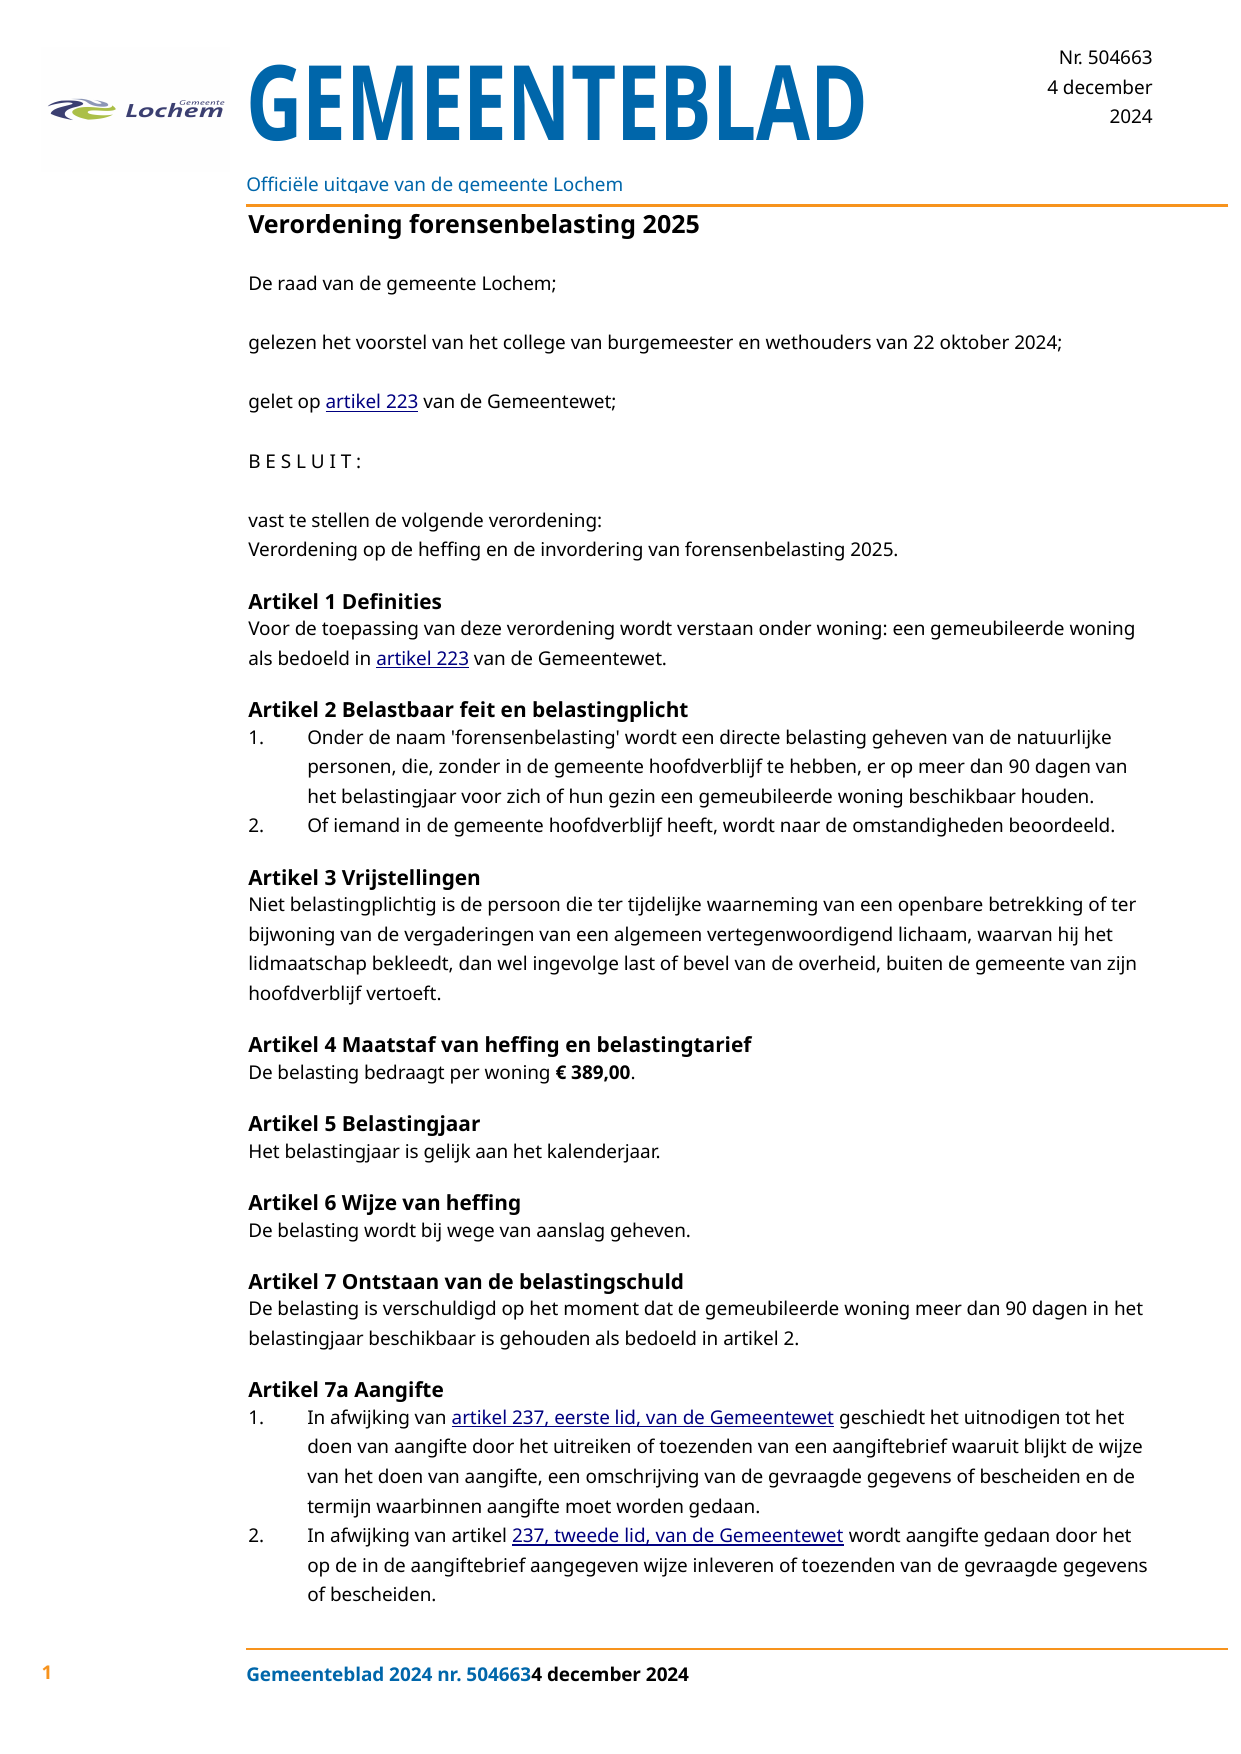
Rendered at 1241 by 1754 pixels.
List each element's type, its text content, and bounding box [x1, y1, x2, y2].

text De belasting is verschuldigd op het moment dat de gemeubileerde woning meer dan 90 dagen in het belastingjaar beschikbaar is gehouden als bedoeld in artikel 2. [248, 1296, 1152, 1351]
text Artikel 7 Ontstaan van de belastingschuld [248, 1267, 1152, 1296]
list Of iemand in de gemeente hoofdverblijf heeft, wordt naar de omstandigheden beoordeeld. [248, 813, 1152, 838]
text B E S L U I T : [248, 448, 1152, 473]
list In afwijking van artikel 237, eerste lid, van de Gemeentewet geschiedt het uitnodigen tot het doen van aangifte door het uitreiken of toezenden van een aangiftebrief waaruit blijkt de wijze van het doen van aangifte, een omschrijving van de gevraagde gegevens of bescheiden en de termijn waarbinnen aangifte moet worden gedaan. [248, 1404, 1152, 1518]
picture [41, 47, 231, 172]
list Onder de naam 'forensenbelasting' wordt een directe belasting geheven van de natuurlijke personen, die, zonder in de gemeente hoofdverblijf te hebben, er op meer dan 90 dagen van het belastingjaar voor zich of hun gezin een gemeubileerde woning beschikbaar houden. [248, 724, 1152, 809]
text Voor de toepassing van deze verordening wordt verstaan onder woning: een gemeubileerde woning als bedoeld in artikel 223 van de Gemeentewet. [248, 615, 1152, 671]
text De belasting bedraagt per woning € 389,00. [248, 1059, 1152, 1085]
text Verordening op de heffing en de invordering van forensenbelasting 2025. [248, 537, 1152, 562]
text Artikel 7a Aangifte [248, 1376, 1152, 1404]
text gelet op artikel 223 van de Gemeentewet; [248, 389, 1152, 414]
text Artikel 1 Definities [248, 587, 1152, 615]
text Niet belastingplichtig is de persoon die ter tijdelijke waarneming van een openbare betrekking of ter bijwoning van de vergaderingen van een algemeen vertegenwoordigend lichaam, waarvan hij het lidmaatschap bekleedt, dan wel ingevolge last of bevel van de overheid, buiten de gemeente van zijn hoofdverblijf vertoeft. [248, 891, 1152, 1006]
list In afwijking van artikel 237, tweede lid, van de Gemeentewet wordt aangifte gedaan door het op de in de aangiftebrief aangegeven wijze inleveren of toezenden van de gevraagde gegevens of bescheiden. [248, 1522, 1152, 1607]
text Artikel 2 Belastbaar feit en belastingplicht [248, 695, 1152, 724]
text Artikel 4 Maatstaf van heffing en belastingtarief [248, 1031, 1152, 1059]
text Artikel 5 Belastingjaar [248, 1109, 1152, 1138]
text Artikel 3 Vrijstellingen [248, 863, 1152, 891]
text Verordening forensenbelasting 2025 [248, 207, 1152, 241]
text Het belastingjaar is gelijk aan het kalenderjaar. [248, 1138, 1152, 1164]
text De belasting wordt bij wege van aanslag geheven. [248, 1217, 1152, 1242]
text Artikel 6 Wijze van heffing [248, 1188, 1152, 1217]
text gelezen het voorstel van het college van burgemeester en wethouders van 22 oktober 2024; [248, 329, 1152, 355]
text De raad van de gemeente Lochem; [248, 270, 1152, 296]
text vast te stellen de volgende verordening: [248, 507, 1152, 533]
